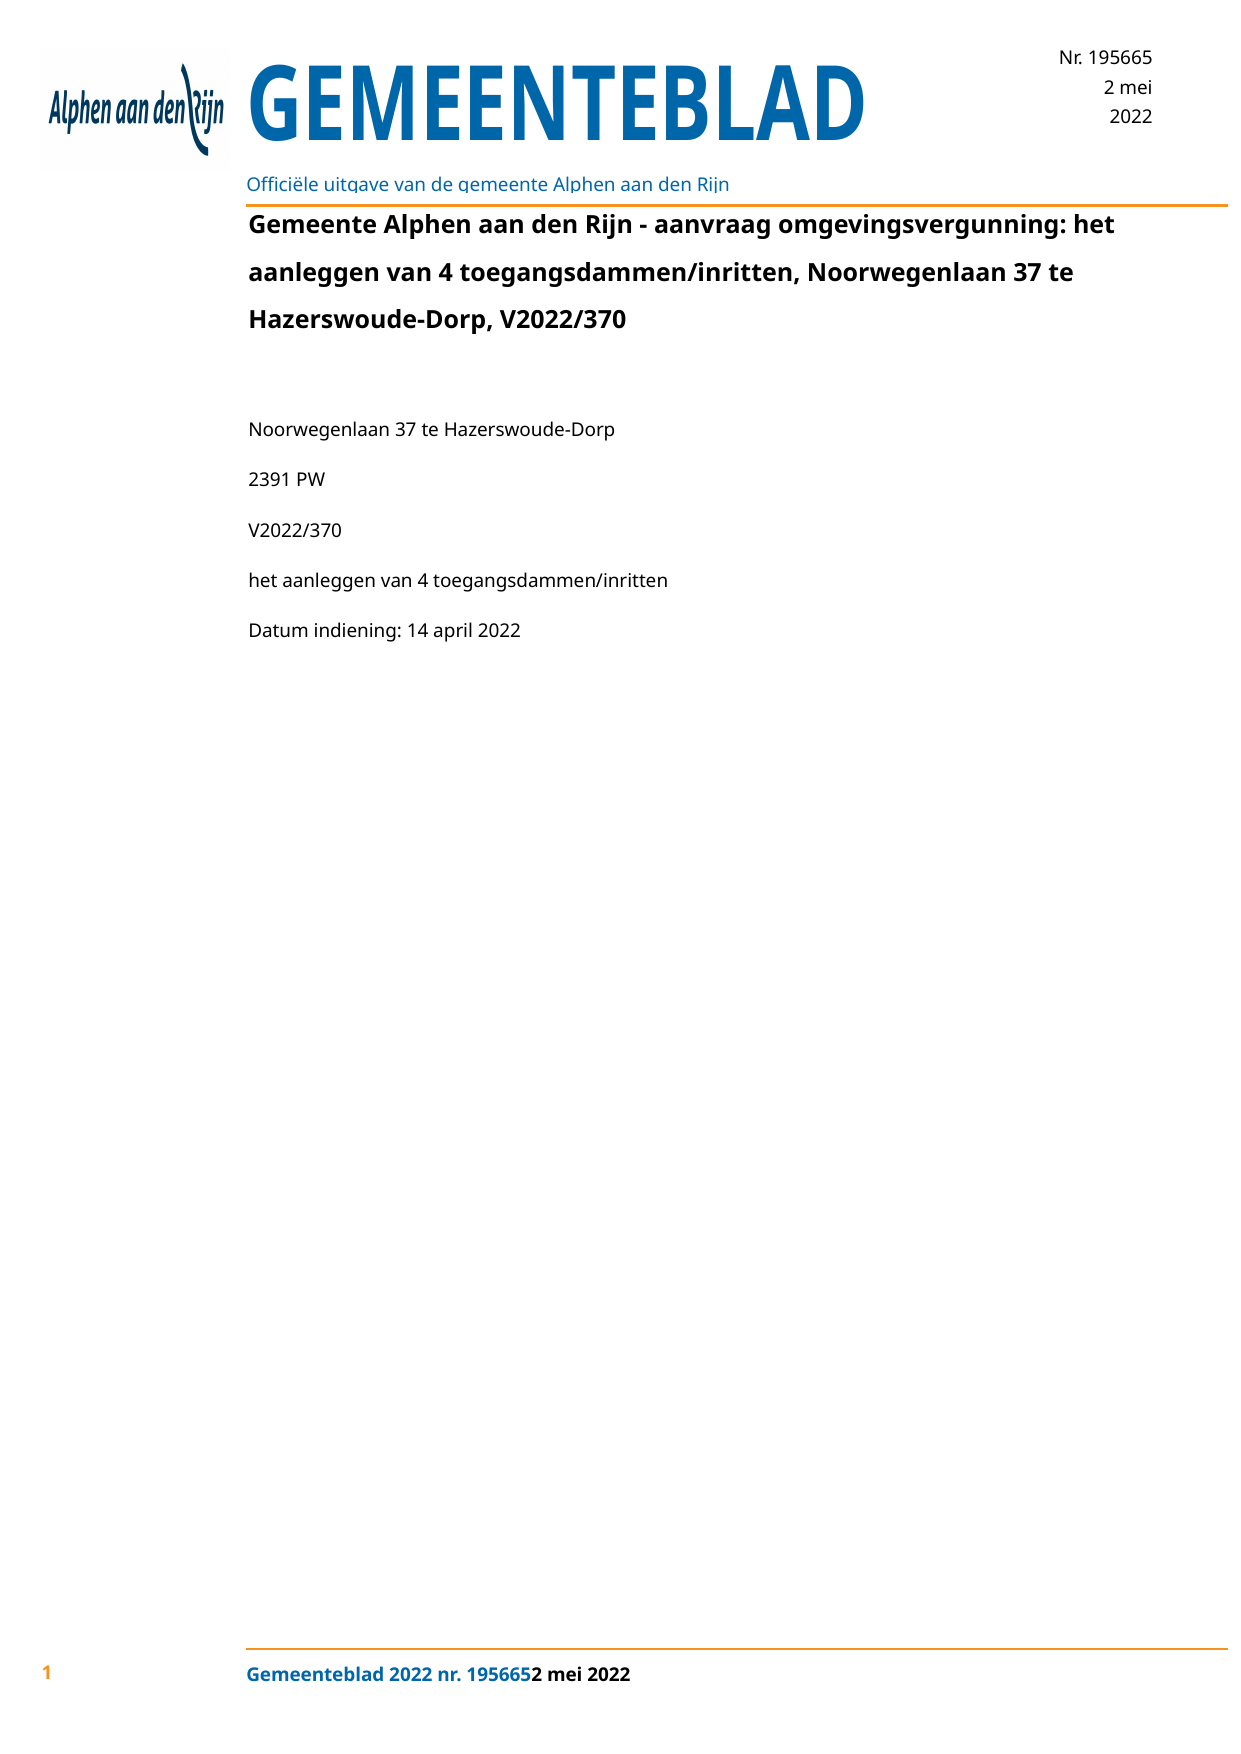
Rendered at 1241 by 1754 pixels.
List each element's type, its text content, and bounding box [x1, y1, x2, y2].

picture [41, 47, 231, 172]
text Gemeente Alphen aan den Rijn - aanvraag omgevingsvergunning: het aanleggen van 4 toegangsdammen/inritten, Noorwegenlaan 37 te Hazerswoude-Dorp, V2022/370 [248, 207, 1152, 336]
text 2391 PW [248, 466, 1152, 492]
text Noorwegenlaan 37 te Hazerswoude-Dorp [248, 416, 1152, 442]
text Datum indiening: 14 april 2022 [248, 618, 1152, 643]
text V2022/370 [248, 517, 1152, 542]
text het aanleggen van 4 toegangsdammen/inritten [248, 567, 1152, 593]
